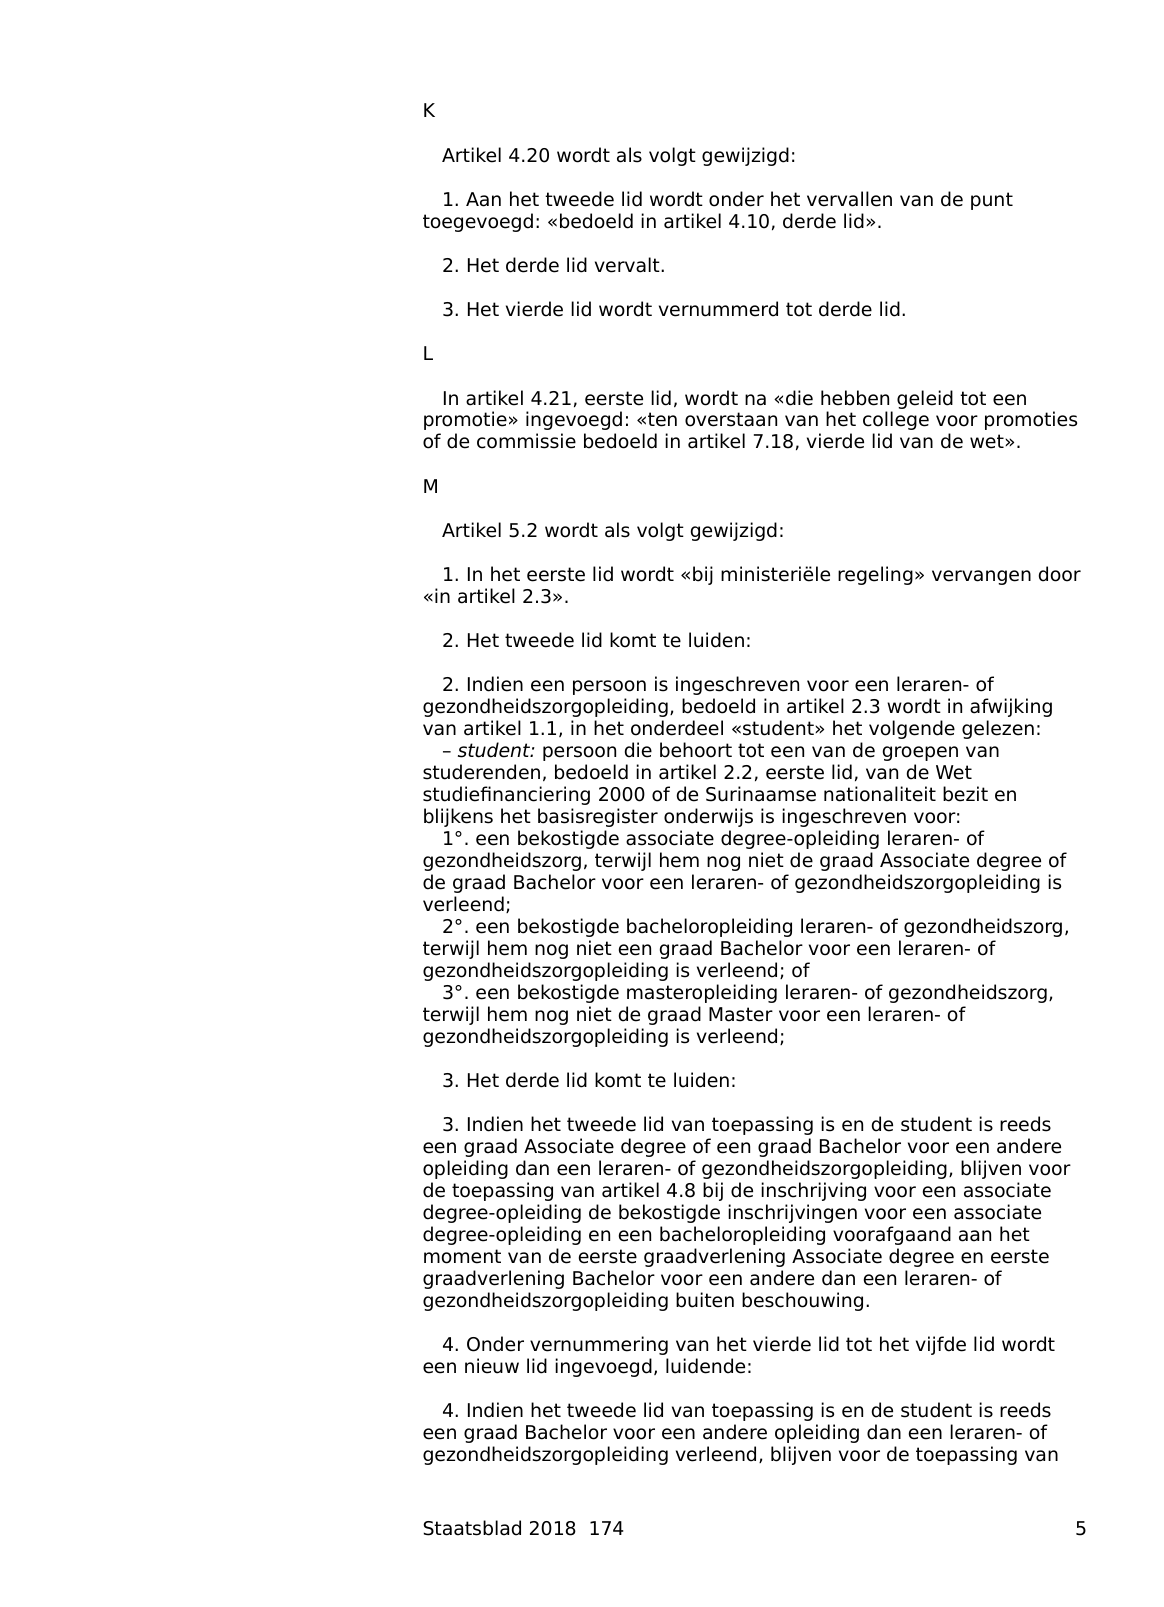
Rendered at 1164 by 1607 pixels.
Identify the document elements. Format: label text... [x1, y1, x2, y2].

text In artikel 4.21, eerste lid, wordt na «die hebben geleid tot een promotie» ingevoegd: «ten overstaan van het college voor promoties of de commissie bedoeld in artikel 7.18, vierde lid van de wet». [422, 387, 1087, 453]
text – student: persoon die behoort tot een van de groepen van studerenden, bedoeld in artikel 2.2, eerste lid, van de Wet studiefinanciering 2000 of de Surinaamse nationaliteit bezit en blijkens het basisregister onderwijs is ingeschreven voor: [422, 740, 1087, 828]
text 2°. een bekostigde bacheloropleiding leraren- of gezondheidszorg, terwijl hem nog niet een graad Bachelor voor een leraren- of gezondheidszorgopleiding is verleend; of [422, 916, 1087, 982]
text 3. Het vierde lid wordt vernummerd tot derde lid. [422, 299, 1087, 321]
text L [422, 343, 1087, 365]
text 3°. een bekostigde masteropleiding leraren- of gezondheidszorg, terwijl hem nog niet de graad Master voor een leraren- of gezondheidszorgopleiding is verleend; [422, 982, 1087, 1048]
text 3. Indien het tweede lid van toepassing is en de student is reeds een graad Associate degree of een graad Bachelor voor een andere opleiding dan een leraren- of gezondheidszorgopleiding, blijven voor de toepassing van artikel 4.8 bij de inschrijving voor een associate degree-opleiding de bekostigde inschrijvingen voor een associate degree-opleiding en een bacheloropleiding voorafgaand aan het moment van de eerste graadverlening Associate degree en eerste graadverlening Bachelor voor een andere dan een leraren- of gezondheidszorgopleiding buiten beschouwing. [422, 1114, 1087, 1312]
text Artikel 5.2 wordt als volgt gewijzigd: [422, 520, 1087, 542]
text M [422, 476, 1087, 497]
text 2. Het derde lid vervalt. [422, 255, 1087, 277]
text 1. Aan het tweede lid wordt onder het vervallen van de punt toegevoegd: «bedoeld in artikel 4.10, derde lid». [422, 189, 1087, 233]
text Artikel 4.20 wordt als volgt gewijzigd: [422, 144, 1087, 167]
text 2. Het tweede lid komt te luiden: [422, 630, 1087, 652]
text 3. Het derde lid komt te luiden: [422, 1070, 1087, 1092]
text 2. Indien een persoon is ingeschreven voor een leraren- of gezondheidszorgopleiding, bedoeld in artikel 2.3 wordt in afwijking van artikel 1.1, in het onderdeel «student» het volgende gelezen: [422, 674, 1087, 740]
text 4. Onder vernummering van het vierde lid tot het vijfde lid wordt een nieuw lid ingevoegd, luidende: [422, 1334, 1087, 1378]
text 4. Indien het tweede lid van toepassing is en de student is reeds een graad Bachelor voor een andere opleiding dan een leraren- of gezondheidszorgopleiding verleend, blijven voor de toepassing van [422, 1400, 1087, 1466]
text K [422, 100, 1087, 122]
text 1°. een bekostigde associate degree-opleiding leraren- of gezondheidszorg, terwijl hem nog niet de graad Associate degree of de graad Bachelor voor een leraren- of gezondheidszorgopleiding is verleend; [422, 828, 1087, 916]
text 1. In het eerste lid wordt «bij ministeriële regeling» vervangen door «in artikel 2.3». [422, 564, 1087, 608]
